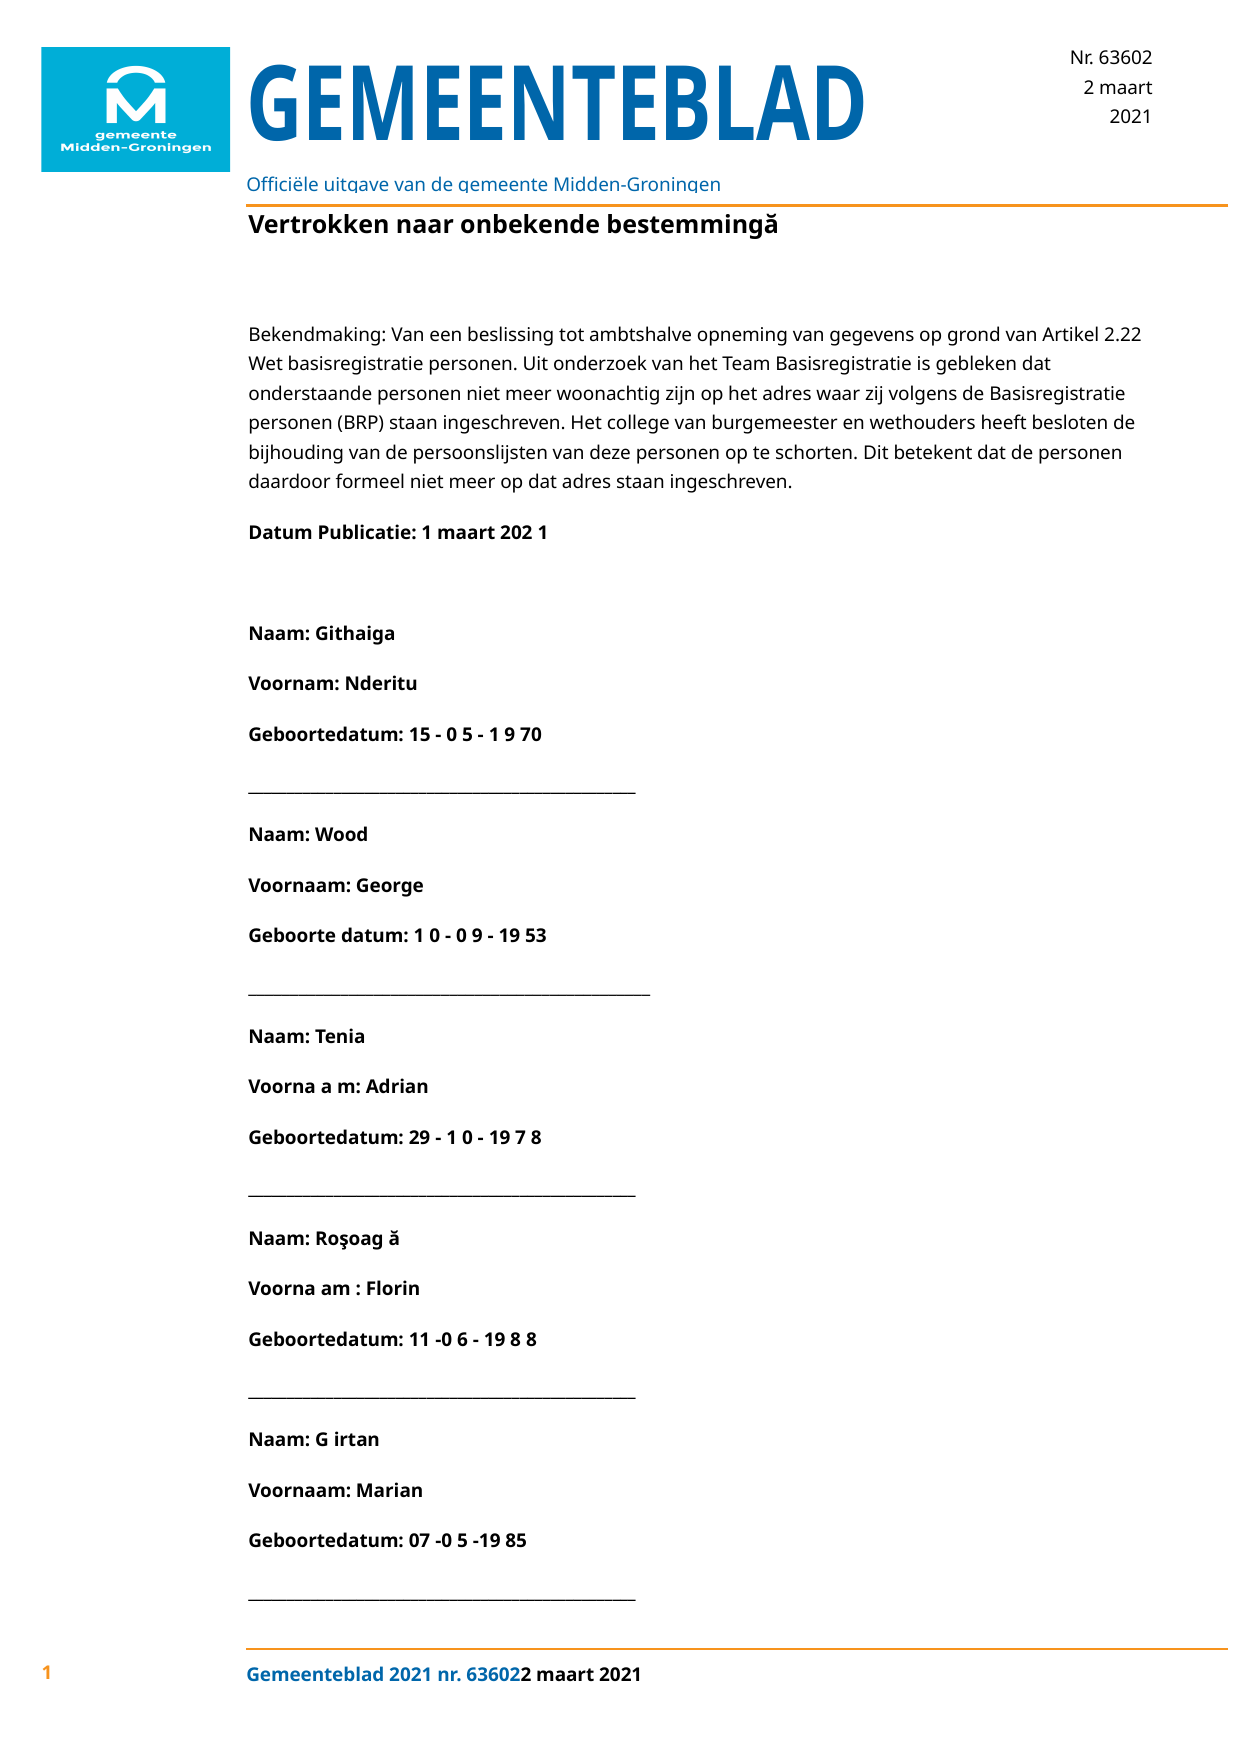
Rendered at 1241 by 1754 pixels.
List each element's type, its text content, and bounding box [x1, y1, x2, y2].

text __________________________________________________ [248, 771, 1152, 797]
text Naam: Roşoag ă [248, 1225, 1152, 1251]
text Geboortedatum: 11 -0 6 - 19 8 8 [248, 1326, 1152, 1351]
text Bekendmaking: Van een beslissing tot ambtshalve opneming van gegevens op grond van Artikel 2.22 Wet basisregistratie personen. Uit onderzoek van het Team Basisregistratie is gebleken dat onderstaande personen niet meer woonachtig zijn op het adres waar zij volgens de Basisregistratie personen (BRP) staan ingeschreven. Het college van burgemeester en wethouders heeft besloten de bijhouding van de persoonslijsten van deze personen op te schorten. Dit betekent dat de personen daardoor formeel niet meer op dat adres staan ingeschreven. [248, 321, 1152, 494]
text Naam: Githaiga [248, 620, 1152, 646]
text Geboortedatum: 07 -0 5 -19 85 [248, 1527, 1152, 1553]
text Naam: Tenia [248, 1023, 1152, 1049]
text Voornaam: Marian [248, 1477, 1152, 1503]
text Voorna a m: Adrian [248, 1074, 1152, 1099]
text Geboorte datum: 1 0 - 0 9 - 19 53 [248, 922, 1152, 948]
text ________________________________________________ [248, 973, 1152, 998]
text Naam: G irtan [248, 1427, 1152, 1452]
picture [184, 146, 190, 153]
text Datum Publicatie: 1 maart 202 1 [248, 519, 1152, 545]
text __________________________________________________ [248, 1174, 1152, 1200]
text __________________________________________________ [248, 1376, 1152, 1402]
text Naam: Wood [248, 822, 1152, 847]
text Geboortedatum: 29 - 1 0 - 19 7 8 [248, 1124, 1152, 1150]
picture [108, 66, 164, 82]
text Voornam: Nderitu [248, 670, 1152, 696]
picture [107, 89, 165, 122]
text Geboortedatum: 15 - 0 5 - 1 9 70 [248, 721, 1152, 746]
text Voornaam: George [248, 872, 1152, 898]
text Voorna am : Florin [248, 1275, 1152, 1301]
text __________________________________________________ [248, 1578, 1152, 1603]
text Vertrokken naar onbekende bestemmingă [248, 207, 1152, 241]
